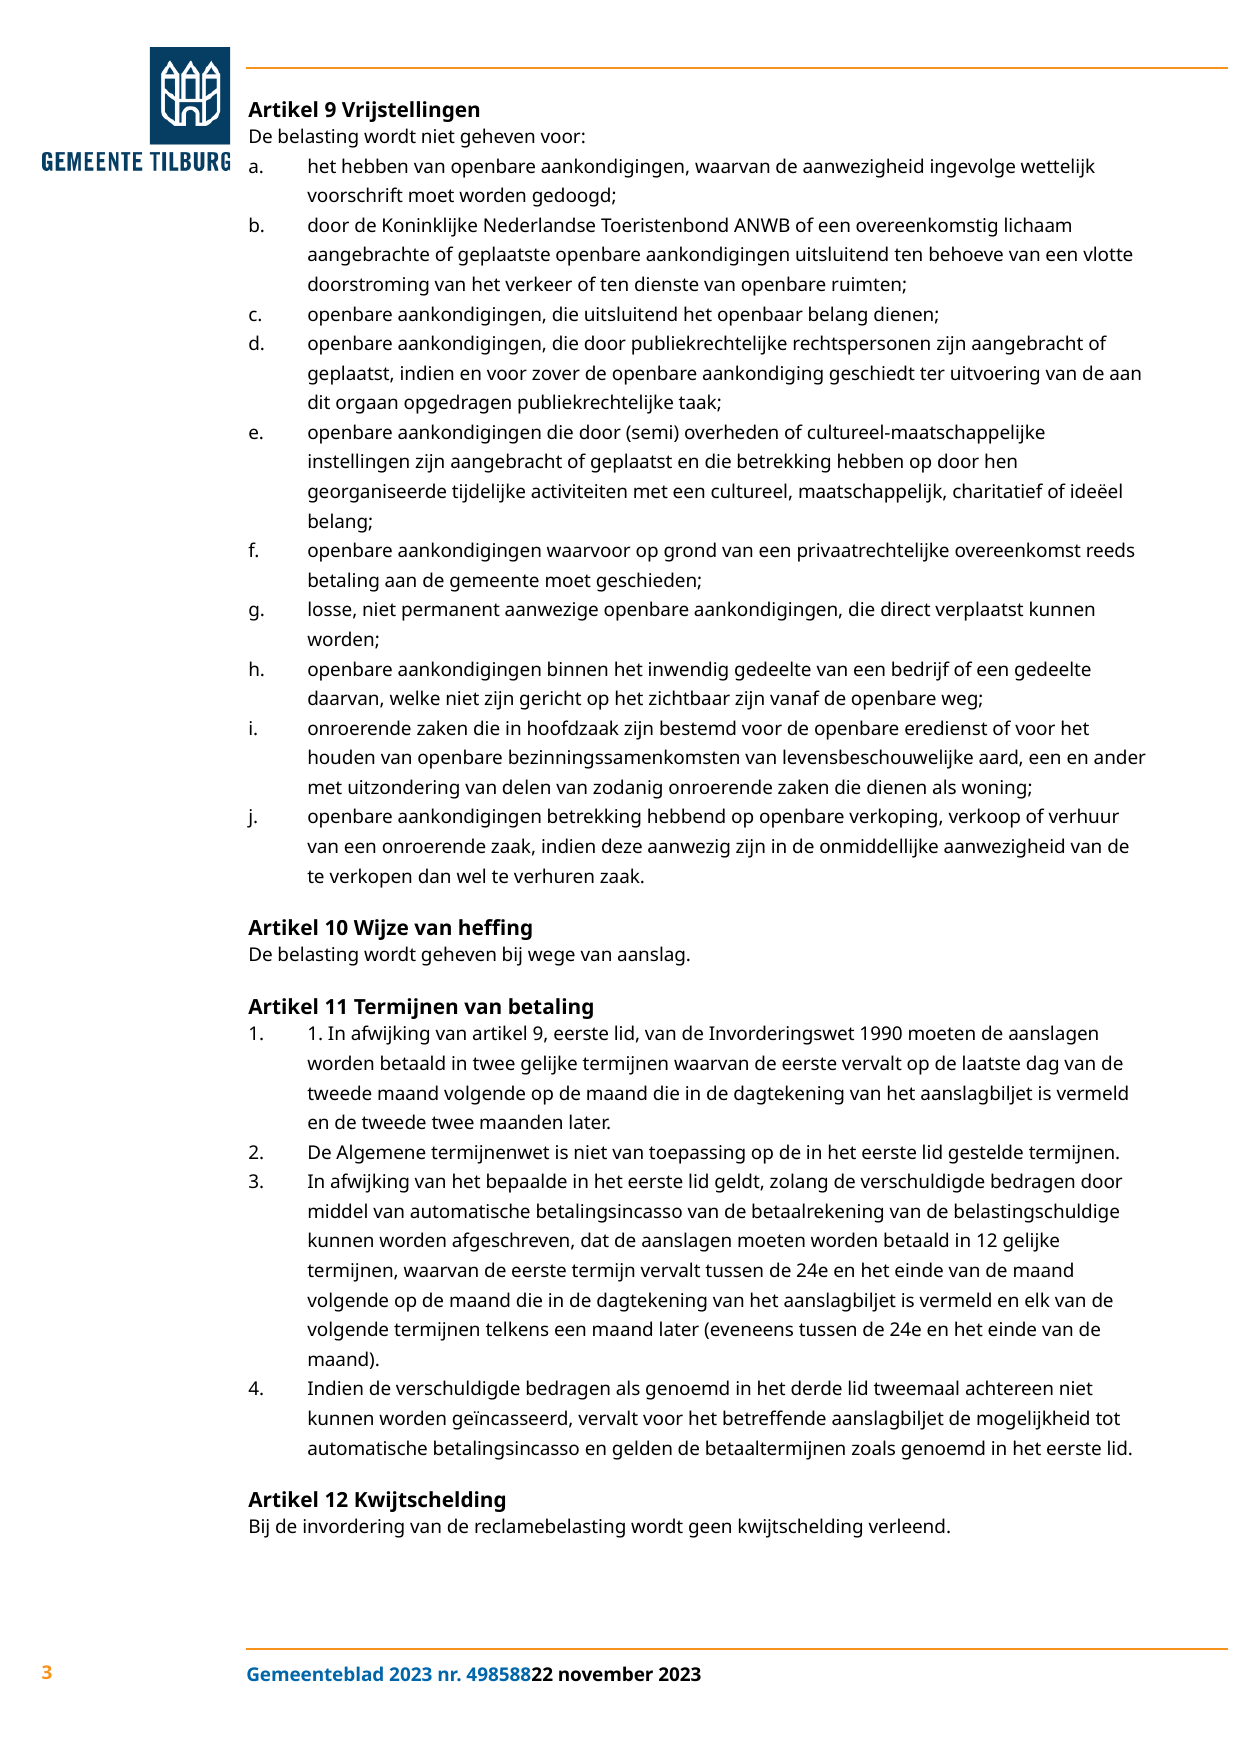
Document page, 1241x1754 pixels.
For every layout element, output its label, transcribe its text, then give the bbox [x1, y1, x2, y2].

text Artikel 9 Vrijstellingen [248, 95, 1152, 123]
list het hebben van openbare aankondigingen, waarvan de aanwezigheid ingevolge wettelijk voorschrift moet worden gedoogd; [248, 153, 1152, 208]
list openbare aankondigingen betrekking hebbend op openbare verkoping, verkoop of verhuur van een onroerende zaak, indien deze aanwezig zijn in de onmiddellijke aanwezigheid van de te verkopen dan wel te verhuren zaak. [248, 804, 1152, 888]
list openbare aankondigingen waarvoor op grond van een privaatrechtelijke overeenkomst reeds betaling aan de gemeente moet geschieden; [248, 537, 1152, 593]
text Artikel 12 Kwijtschelding [248, 1485, 1152, 1513]
text Artikel 11 Termijnen van betaling [248, 992, 1152, 1021]
list losse, niet permanent aanwezige openbare aankondigingen, die direct verplaatst kunnen worden; [248, 597, 1152, 652]
list openbare aankondigingen binnen het inwendig gedeelte van een bedrijf of een gedeelte daarvan, welke niet zijn gericht op het zichtbaar zijn vanaf de openbare weg; [248, 656, 1152, 711]
text De belasting wordt niet geheven voor: [248, 123, 1152, 149]
text De belasting wordt geheven bij wege van aanslag. [248, 942, 1152, 967]
list door de Koninklijke Nederlandse Toeristenbond ANWB of een overeenkomstig lichaam aangebrachte of geplaatste openbare aankondigingen uitsluitend ten behoeve van een vlotte doorstroming van het verkeer of ten dienste van openbare ruimten; [248, 212, 1152, 297]
list Indien de verschuldigde bedragen als genoemd in het derde lid tweemaal achtereen niet kunnen worden geïncasseerd, vervalt voor het betreffende aanslagbiljet de mogelijkheid tot automatische betalingsincasso en gelden de betaaltermijnen zoals genoemd in het eerste lid. [248, 1376, 1152, 1460]
list De Algemene termijnenwet is niet van toepassing op de in het eerste lid gestelde termijnen. [248, 1139, 1152, 1164]
list openbare aankondigingen, die door publiekrechtelijke rechtspersonen zijn aangebracht of geplaatst, indien en voor zover de openbare aankondiging geschiedt ter uitvoering van de aan dit orgaan opgedragen publiekrechtelijke taak; [248, 330, 1152, 415]
list In afwijking van het bepaalde in het eerste lid geldt, zolang de verschuldigde bedragen door middel van automatische betalingsincasso van de betaalrekening van de belastingschuldige kunnen worden afgeschreven, dat de aanslagen moeten worden betaald in 12 gelijke termijnen, waarvan de eerste termijn vervalt tussen de 24e en het einde van de maand volgende op de maand die in de dagtekening van het aanslagbiljet is vermeld en elk van de volgende termijnen telkens een maand later (eveneens tussen de 24e en het einde van de maand). [248, 1168, 1152, 1372]
list 1. In afwijking van artikel 9, eerste lid, van de Invorderingswet 1990 moeten de aanslagen worden betaald in twee gelijke termijnen waarvan de eerste vervalt op de laatste dag van de tweede maand volgende op de maand die in de dagtekening van het aanslagbiljet is vermeld en de tweede twee maanden later. [248, 1021, 1152, 1135]
list onroerende zaken die in hoofdzaak zijn bestemd voor de openbare eredienst of voor het houden van openbare bezinningssamenkomsten van levensbeschouwelijke aard, een en ander met uitzondering van delen van zodanig onroerende zaken die dienen als woning; [248, 715, 1152, 800]
picture [41, 47, 231, 172]
list openbare aankondigingen die door (semi) overheden of cultureel-maatschappelijke instellingen zijn aangebracht of geplaatst en die betrekking hebben op door hen georganiseerde tijdelijke activiteiten met een cultureel, maatschappelijk, charitatief of ideëel belang; [248, 419, 1152, 533]
text Artikel 10 Wijze van heffing [248, 913, 1152, 942]
text Bij de invordering van de reclamebelasting wordt geen kwijtschelding verleend. [248, 1513, 1152, 1539]
list openbare aankondigingen, die uitsluitend het openbaar belang dienen; [248, 301, 1152, 326]
